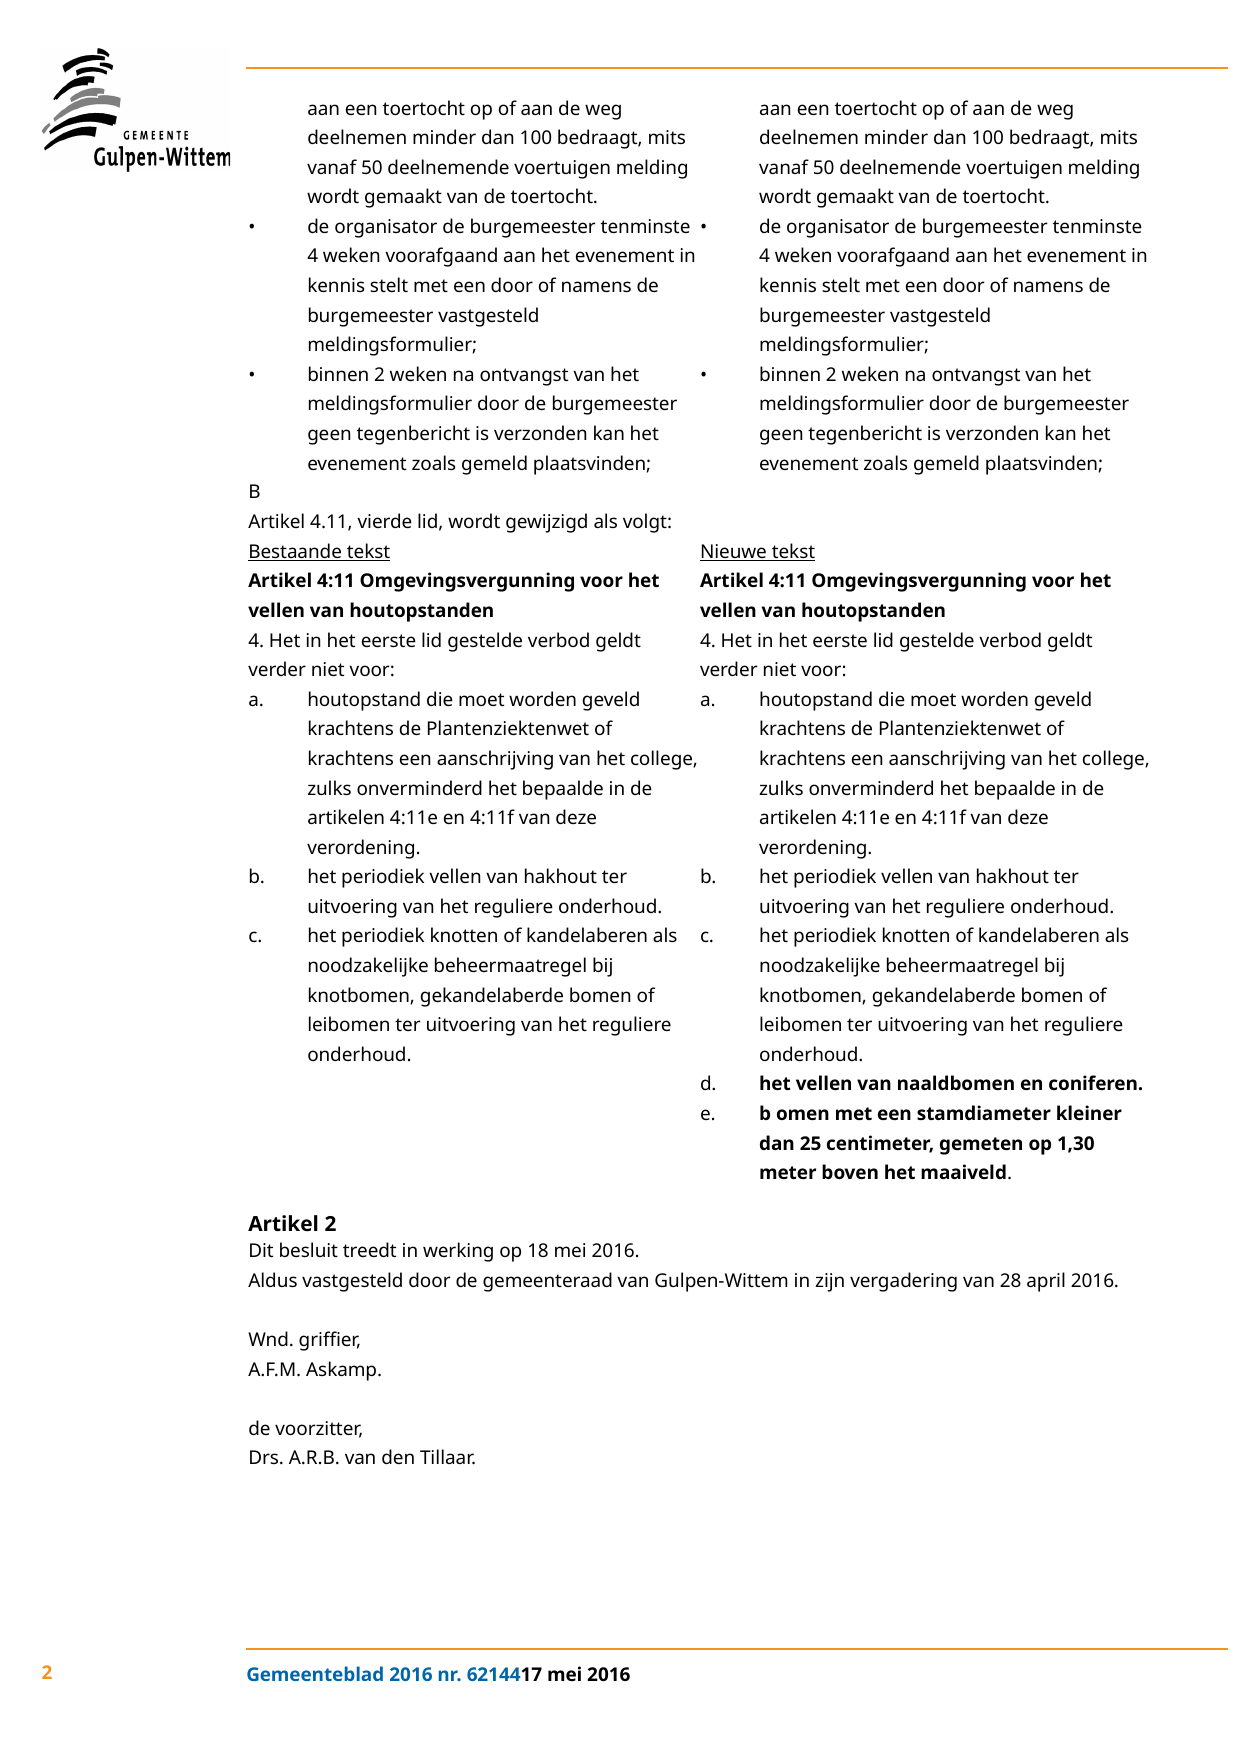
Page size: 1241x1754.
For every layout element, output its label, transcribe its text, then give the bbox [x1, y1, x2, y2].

text B [248, 479, 1152, 504]
text Wnd. griffier, [248, 1326, 1152, 1352]
picture [41, 47, 231, 172]
text Artikel 2 [248, 1209, 1152, 1237]
text Aldus vastgesteld door de gemeenteraad van Gulpen-Wittem in zijn vergadering van 28 april 2016. [248, 1267, 1152, 1293]
text de voorzitter, [248, 1415, 1152, 1441]
table_header Nieuwe tekst Artikel 4:11 Omgevingsvergunning voor het vellen van houtopstanden 4. Het in het eerste lid gestelde verbod geldt verder niet voor: houtopstand die moet worden geveld krachtens de Plantenziektenwet of krachtens een aanschrijving van het college, zulks onverminderd het bepaalde in de artikelen 4:11e en 4:11f van deze verordening. het periodiek vellen van hakhout ter uitvoering van het reguliere onderhoud. het periodiek knotten of kandelaberen als noodzakelijke beheermaatregel bij knotbomen, gekandelaberde bomen of leibomen ter uitvoering van het reguliere onderhoud. het vellen van naaldbomen en coniferen. b omen met een stamdiameter kleiner dan 25 centimeter, gemeten op 1,30 meter boven het maaiveld. [700, 538, 1152, 1185]
table_header aan een toertocht op of aan de weg deelnemen minder dan 100 bedraagt, mits vanaf 50 deelnemende voertuigen melding wordt gemaakt van de toertocht. de organisator de burgemeester tenminste 4 weken voorafgaand aan het evenement in kennis stelt met een door of namens de burgemeester vastgesteld meldingsformulier; binnen 2 weken na ontvangst van het meldingsformulier door de burgemeester geen tegenbericht is verzonden kan het evenement zoals gemeld plaatsvinden; [248, 95, 700, 476]
table_header Bestaande tekst Artikel 4:11 Omgevingsvergunning voor het vellen van houtopstanden 4. Het in het eerste lid gestelde verbod geldt verder niet voor: houtopstand die moet worden geveld krachtens de Plantenziektenwet of krachtens een aanschrijving van het college, zulks onverminderd het bepaalde in de artikelen 4:11e en 4:11f van deze verordening. het periodiek vellen van hakhout ter uitvoering van het reguliere onderhoud. het periodiek knotten of kandelaberen als noodzakelijke beheermaatregel bij knotbomen, gekandelaberde bomen of leibomen ter uitvoering van het reguliere onderhoud. [248, 538, 700, 1185]
text Artikel 4.11, vierde lid, wordt gewijzigd als volgt: [248, 508, 1152, 534]
text A.F.M. Askamp. [248, 1356, 1152, 1382]
text Dit besluit treedt in werking op 18 mei 2016. [248, 1237, 1152, 1263]
text Drs. A.R.B. van den Tillaar. [248, 1444, 1152, 1470]
table_header aan een toertocht op of aan de weg deelnemen minder dan 100 bedraagt, mits vanaf 50 deelnemende voertuigen melding wordt gemaakt van de toertocht. de organisator de burgemeester tenminste 4 weken voorafgaand aan het evenement in kennis stelt met een door of namens de burgemeester vastgesteld meldingsformulier; binnen 2 weken na ontvangst van het meldingsformulier door de burgemeester geen tegenbericht is verzonden kan het evenement zoals gemeld plaatsvinden; [700, 95, 1152, 476]
